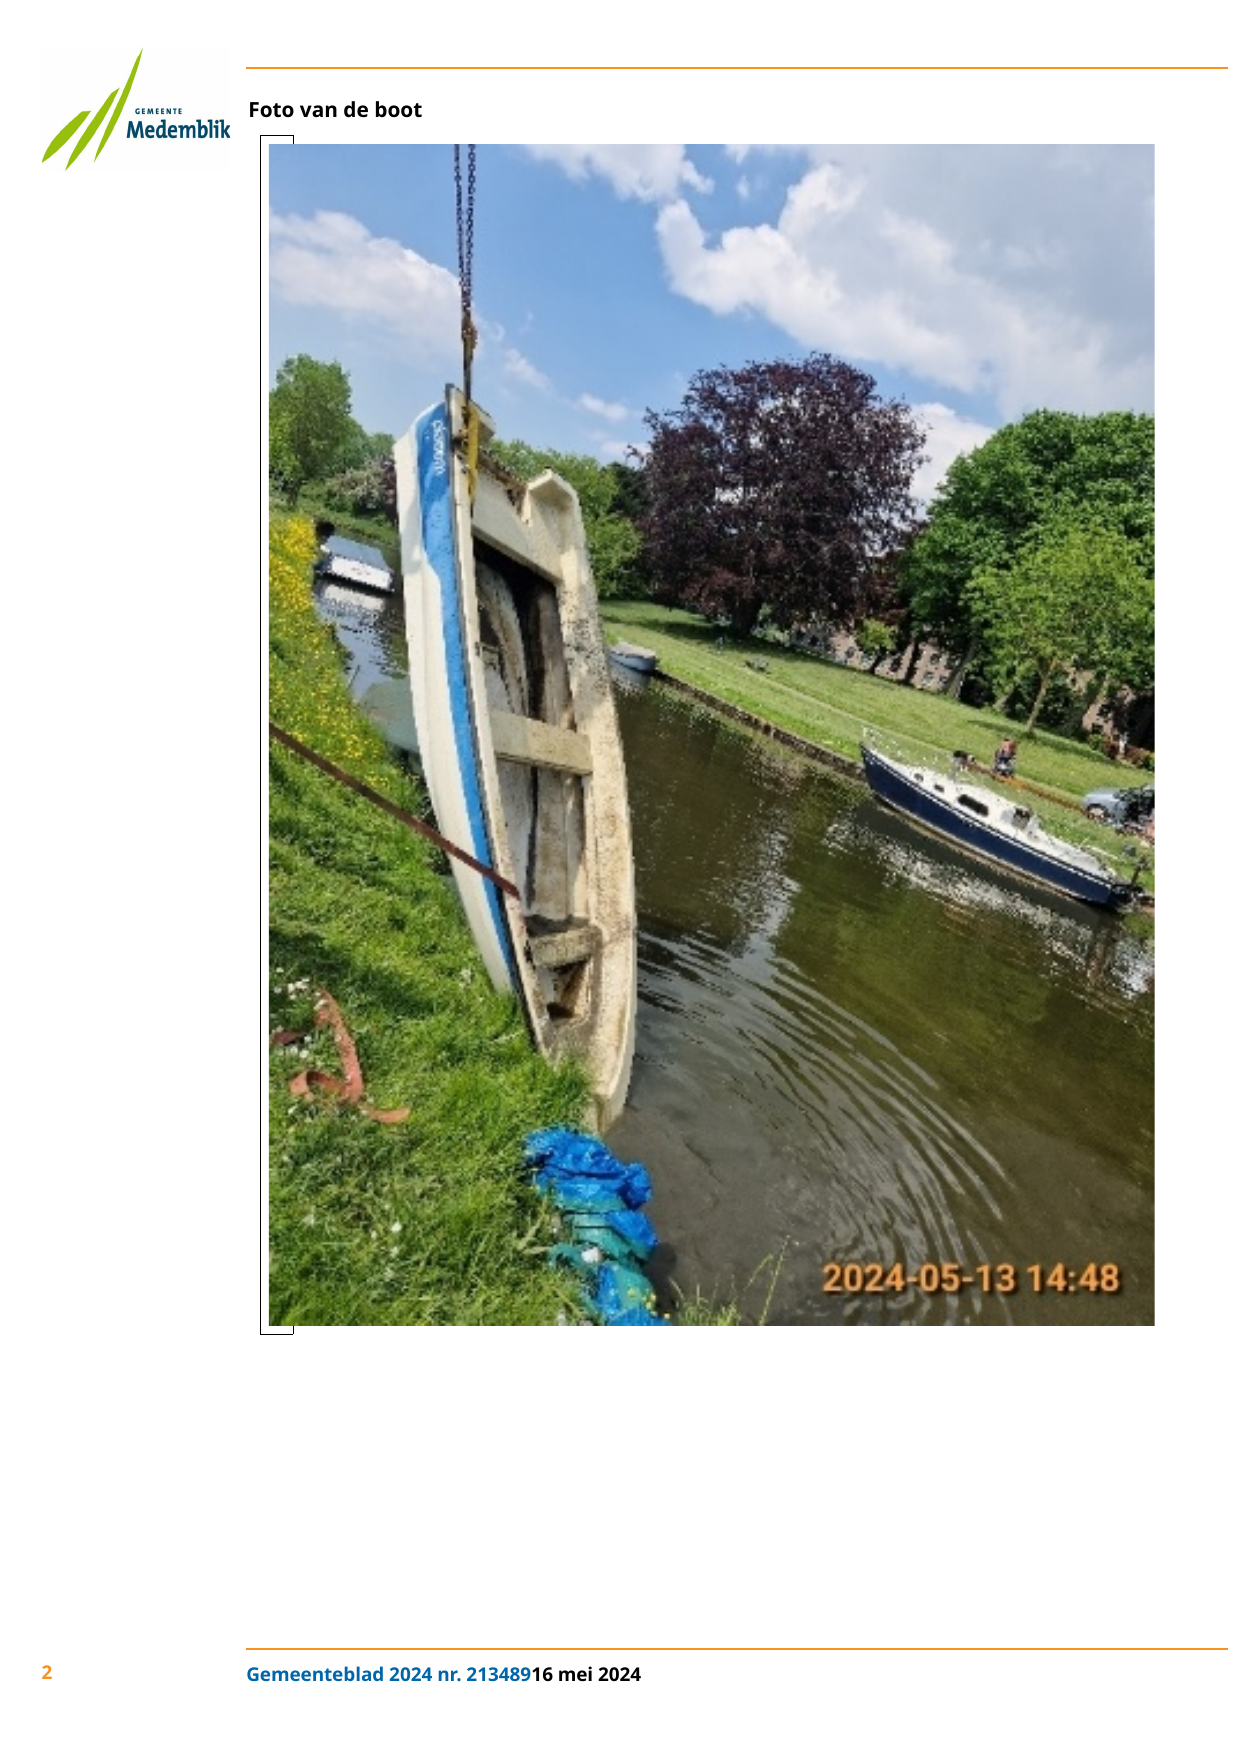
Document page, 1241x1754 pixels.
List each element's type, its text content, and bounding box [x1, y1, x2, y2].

text Foto van de boot [248, 95, 1152, 123]
picture [268, 144, 1155, 1326]
picture [41, 47, 231, 172]
